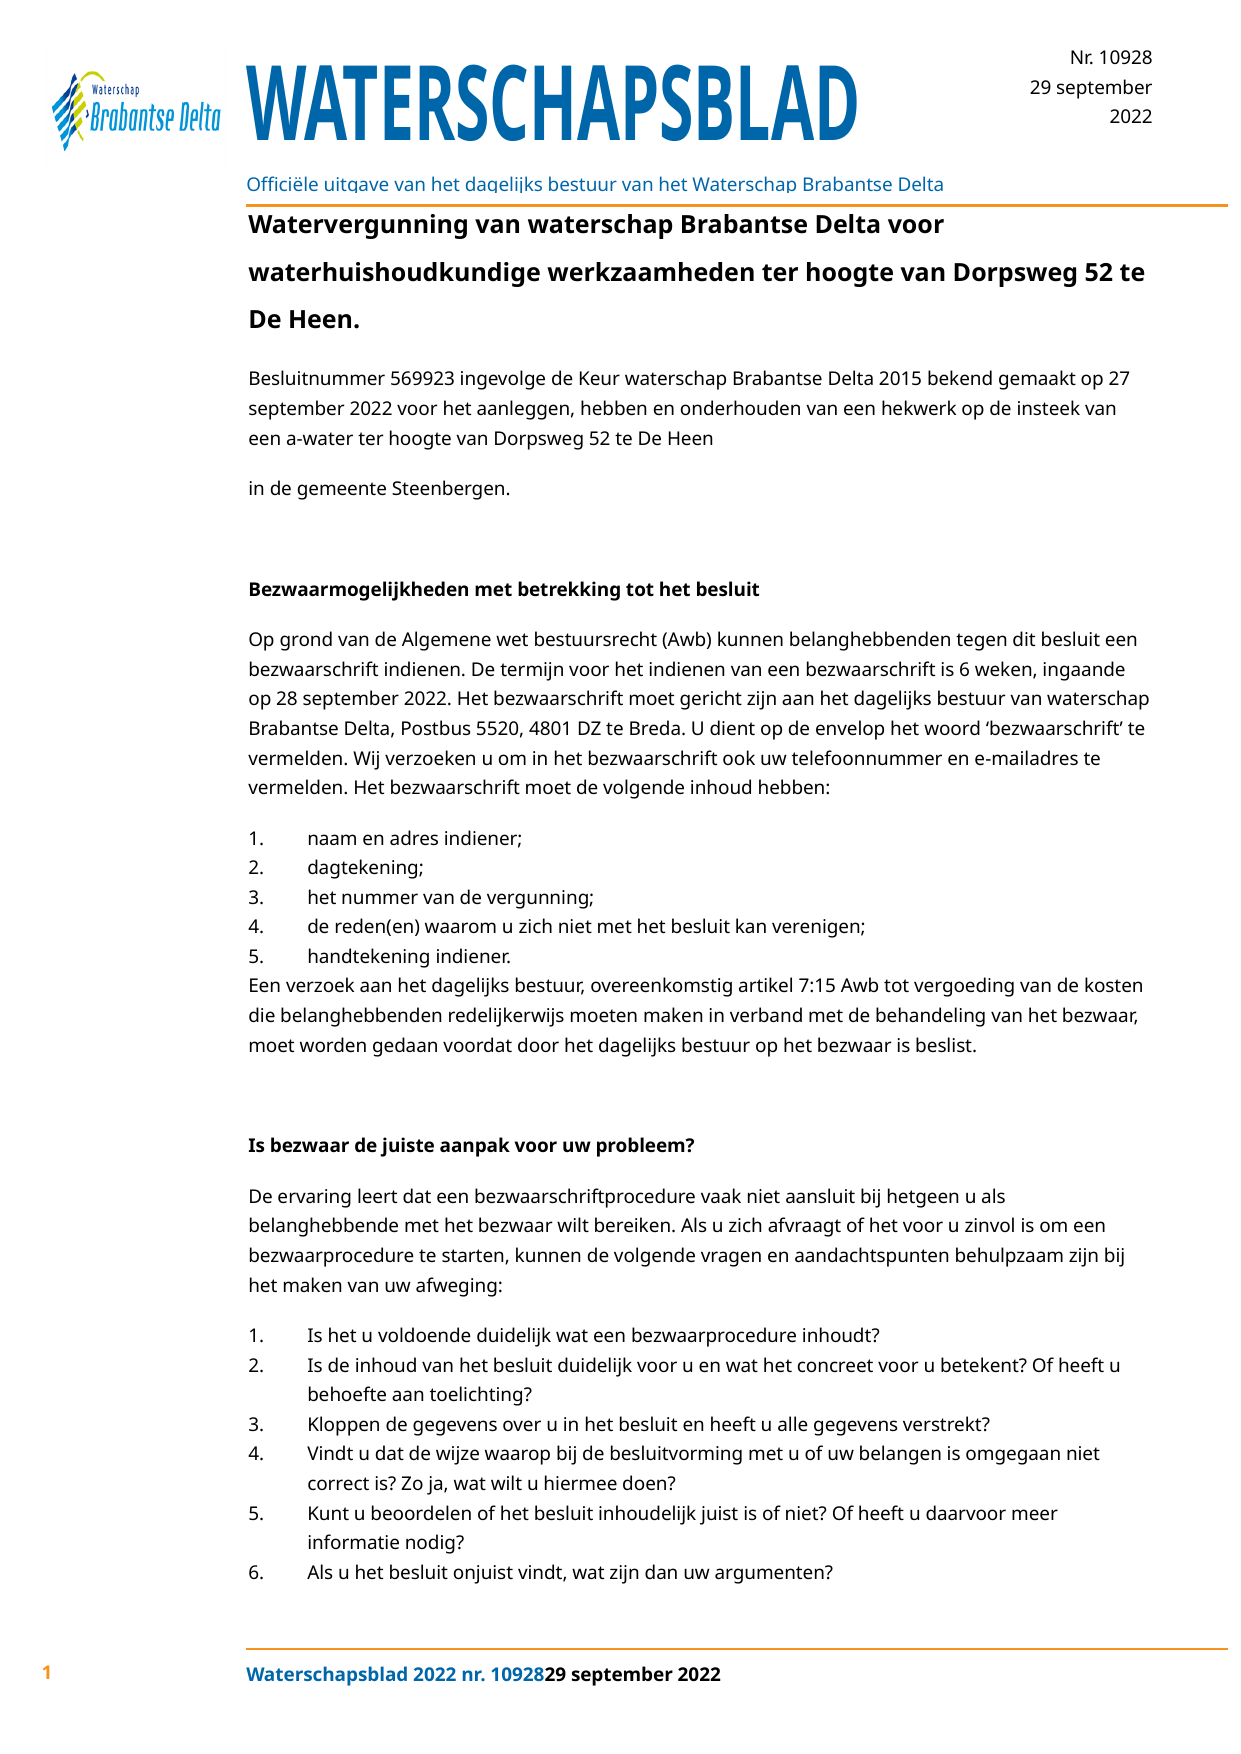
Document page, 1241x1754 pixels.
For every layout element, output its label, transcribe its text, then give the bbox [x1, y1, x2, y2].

list Als u het besluit onjuist vindt, wat zijn dan uw argumenten? [248, 1559, 1152, 1584]
list dagtekening; [248, 854, 1152, 880]
text in de gemeente Steenbergen. [248, 475, 1152, 501]
list de reden(en) waarom u zich niet met het besluit kan verenigen; [248, 913, 1152, 939]
picture [41, 47, 231, 172]
list Is de inhoud van het besluit duidelijk voor u en wat het concreet voor u betekent? Of heeft u behoefte aan toelichting? [248, 1352, 1152, 1407]
text Bezwaarmogelijkheden met betrekking tot het besluit [248, 576, 1152, 602]
text Op grond van de Algemene wet bestuursrecht (Awb) kunnen belanghebbenden tegen dit besluit een bezwaarschrift indienen. De termijn voor het indienen van een bezwaarschrift is 6 weken, ingaande op 28 september 2022. Het bezwaarschrift moet gericht zijn aan het dagelijks bestuur van waterschap Brabantse Delta, Postbus 5520, 4801 DZ te Breda. U dient op de envelop het woord ‘bezwaarschrift’ te vermelden. Wij verzoeken u om in het bezwaarschrift ook uw telefoonnummer en e‑mailadres te vermelden. Het bezwaarschrift moet de volgende inhoud hebben: [248, 626, 1152, 800]
list het nummer van de vergunning; [248, 884, 1152, 909]
list Vindt u dat de wijze waarop bij de besluitvorming met u of uw belangen is omgegaan niet correct is? Zo ja, wat wilt u hiermee doen? [248, 1441, 1152, 1496]
list naam en adres indiener; [248, 825, 1152, 850]
list Is het u voldoende duidelijk wat een bezwaarprocedure inhoudt? [248, 1322, 1152, 1348]
text De ervaring leert dat een bezwaarschriftprocedure vaak niet aansluit bij hetgeen u als belanghebbende met het bezwaar wilt bereiken. Als u zich afvraagt of het voor u zinvol is om een bezwaarprocedure te starten, kunnen de volgende vragen en aandachtspunten behulpzaam zijn bij het maken van uw afweging: [248, 1183, 1152, 1297]
text Een verzoek aan het dagelijks bestuur, overeenkomstig artikel 7:15 Awb tot vergoeding van de kosten die belanghebbenden redelijkerwijs moeten maken in verband met de behandeling van het bezwaar, moet worden gedaan voordat door het dagelijks bestuur op het bezwaar is beslist. [248, 973, 1152, 1057]
list handtekening indiener. [248, 943, 1152, 969]
text Is bezwaar de juiste aanpak voor uw probleem? [248, 1133, 1152, 1158]
text Besluitnummer 569923 ingevolge de Keur waterschap Brabantse Delta 2015 bekend gemaakt op 27 september 2022 voor het aanleggen, hebben en onderhouden van een hekwerk op de insteek van een a-water ter hoogte van Dorpsweg 52 te De Heen [248, 366, 1152, 450]
text Watervergunning van waterschap Brabantse Delta voor waterhuishoudkundige werkzaamheden ter hoogte van Dorpsweg 52 te De Heen. [248, 207, 1152, 336]
list Kloppen de gegevens over u in het besluit en heeft u alle gegevens verstrekt? [248, 1411, 1152, 1437]
list Kunt u beoordelen of het besluit inhoudelijk juist is of niet? Of heeft u daarvoor meer informatie nodig? [248, 1500, 1152, 1555]
